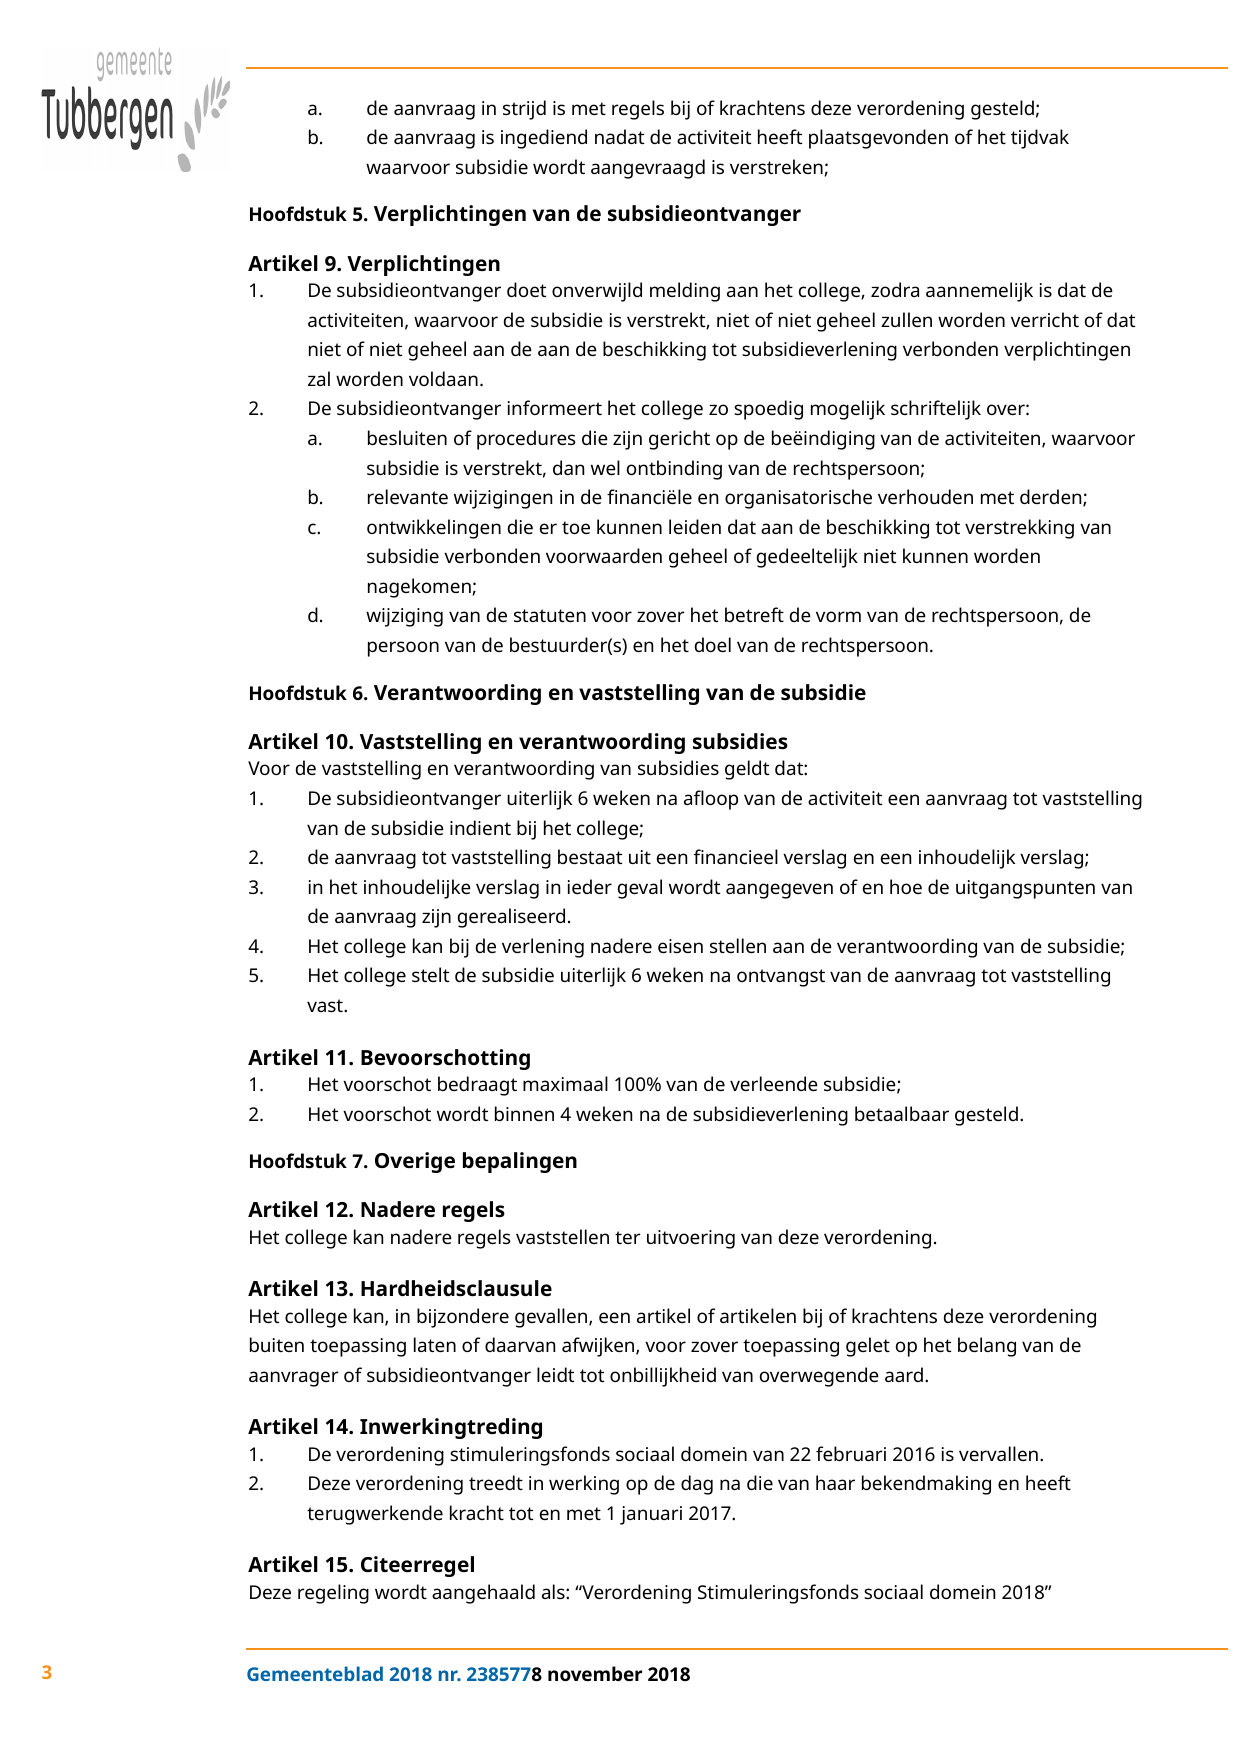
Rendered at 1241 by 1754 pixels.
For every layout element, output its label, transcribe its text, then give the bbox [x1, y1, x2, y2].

text Deze regeling wordt aangehaald als: “Verordening Stimuleringsfonds sociaal domein 2018” [248, 1579, 1152, 1605]
list Het college stelt de subsidie uiterlijk 6 weken na ontvangst van de aanvraag tot vaststelling vast. [248, 963, 1152, 1018]
text Artikel 13. Hardheidsclausule [248, 1274, 1152, 1303]
list De subsidieontvanger doet onverwijld melding aan het college, zodra aannemelijk is dat de activiteiten, waarvoor de subsidie is verstrekt, niet of niet geheel zullen worden verricht of dat niet of niet geheel aan de aan de beschikking tot subsidieverlening verbonden verplichtingen zal worden voldaan. [248, 277, 1152, 392]
text Hoofdstuk 6. Verantwoording en vaststelling van de subsidie [248, 678, 1152, 706]
list Het college kan bij de verlening nadere eisen stellen aan de verantwoording van de subsidie; [248, 933, 1152, 959]
text Artikel 15. Citeerregel [248, 1551, 1152, 1579]
list besluiten of procedures die zijn gericht op de beëindiging van de activiteiten, waarvoor subsidie is verstrekt, dan wel ontbinding van de rechtspersoon; [307, 425, 1152, 481]
picture [41, 47, 231, 172]
text Het college kan, in bijzondere gevallen, een artikel of artikelen bij of krachtens deze verordening buiten toepassing laten of daarvan afwijken, voor zover toepassing gelet op het belang van de aanvrager of subsidieontvanger leidt tot onbillijkheid van overwegende aard. [248, 1303, 1152, 1388]
list Het voorschot wordt binnen 4 weken na de subsidieverlening betaalbaar gesteld. [248, 1101, 1152, 1126]
list ontwikkelingen die er toe kunnen leiden dat aan de beschikking tot verstrekking van subsidie verbonden voorwaarden geheel of gedeeltelijk niet kunnen worden nagekomen; [307, 514, 1152, 599]
list relevante wijzigingen in de financiële en organisatorische verhouden met derden; [307, 484, 1152, 510]
text Het college kan nadere regels vaststellen ter uitvoering van deze verordening. [248, 1224, 1152, 1250]
list Het voorschot bedraagt maximaal 100% van de verleende subsidie; [248, 1071, 1152, 1097]
list wijziging van de statuten voor zover het betreft de vorm van de rechtspersoon, de persoon van de bestuurder(s) en het doel van de rechtspersoon. [307, 603, 1152, 658]
text Artikel 12. Nadere regels [248, 1196, 1152, 1224]
list in het inhoudelijke verslag in ieder geval wordt aangegeven of en hoe de uitgangspunten van de aanvraag zijn gerealiseerd. [248, 874, 1152, 929]
text Artikel 11. Bevoorschotting [248, 1043, 1152, 1071]
list de aanvraag is ingediend nadat de activiteit heeft plaatsgevonden of het tijdvak waarvoor subsidie wordt aangevraagd is verstreken; [307, 124, 1152, 180]
list De subsidieontvanger informeert het college zo spoedig mogelijk schriftelijk over: [248, 396, 1152, 421]
text Artikel 9. Verplichtingen [248, 249, 1152, 277]
list De verordening stimuleringsfonds sociaal domein van 22 februari 2016 is vervallen. [248, 1441, 1152, 1467]
text Voor de vaststelling en verantwoording van subsidies geldt dat: [248, 756, 1152, 781]
text Artikel 14. Inwerkingtreding [248, 1412, 1152, 1441]
list De subsidieontvanger uiterlijk 6 weken na afloop van de activiteit een aanvraag tot vaststelling van de subsidie indient bij het college; [248, 785, 1152, 841]
list de aanvraag in strijd is met regels bij of krachtens deze verordening gesteld; [307, 95, 1152, 121]
text Hoofdstuk 7. Overige bepalingen [248, 1146, 1152, 1175]
list de aanvraag tot vaststelling bestaat uit een financieel verslag en een inhoudelijk verslag; [248, 844, 1152, 870]
list Deze verordening treedt in werking op de dag na die van haar bekendmaking en heeft terugwerkende kracht tot en met 1 januari 2017. [248, 1471, 1152, 1526]
text Artikel 10. Vaststelling en verantwoording subsidies [248, 727, 1152, 756]
text Hoofdstuk 5. Verplichtingen van de subsidieontvanger [248, 199, 1152, 228]
